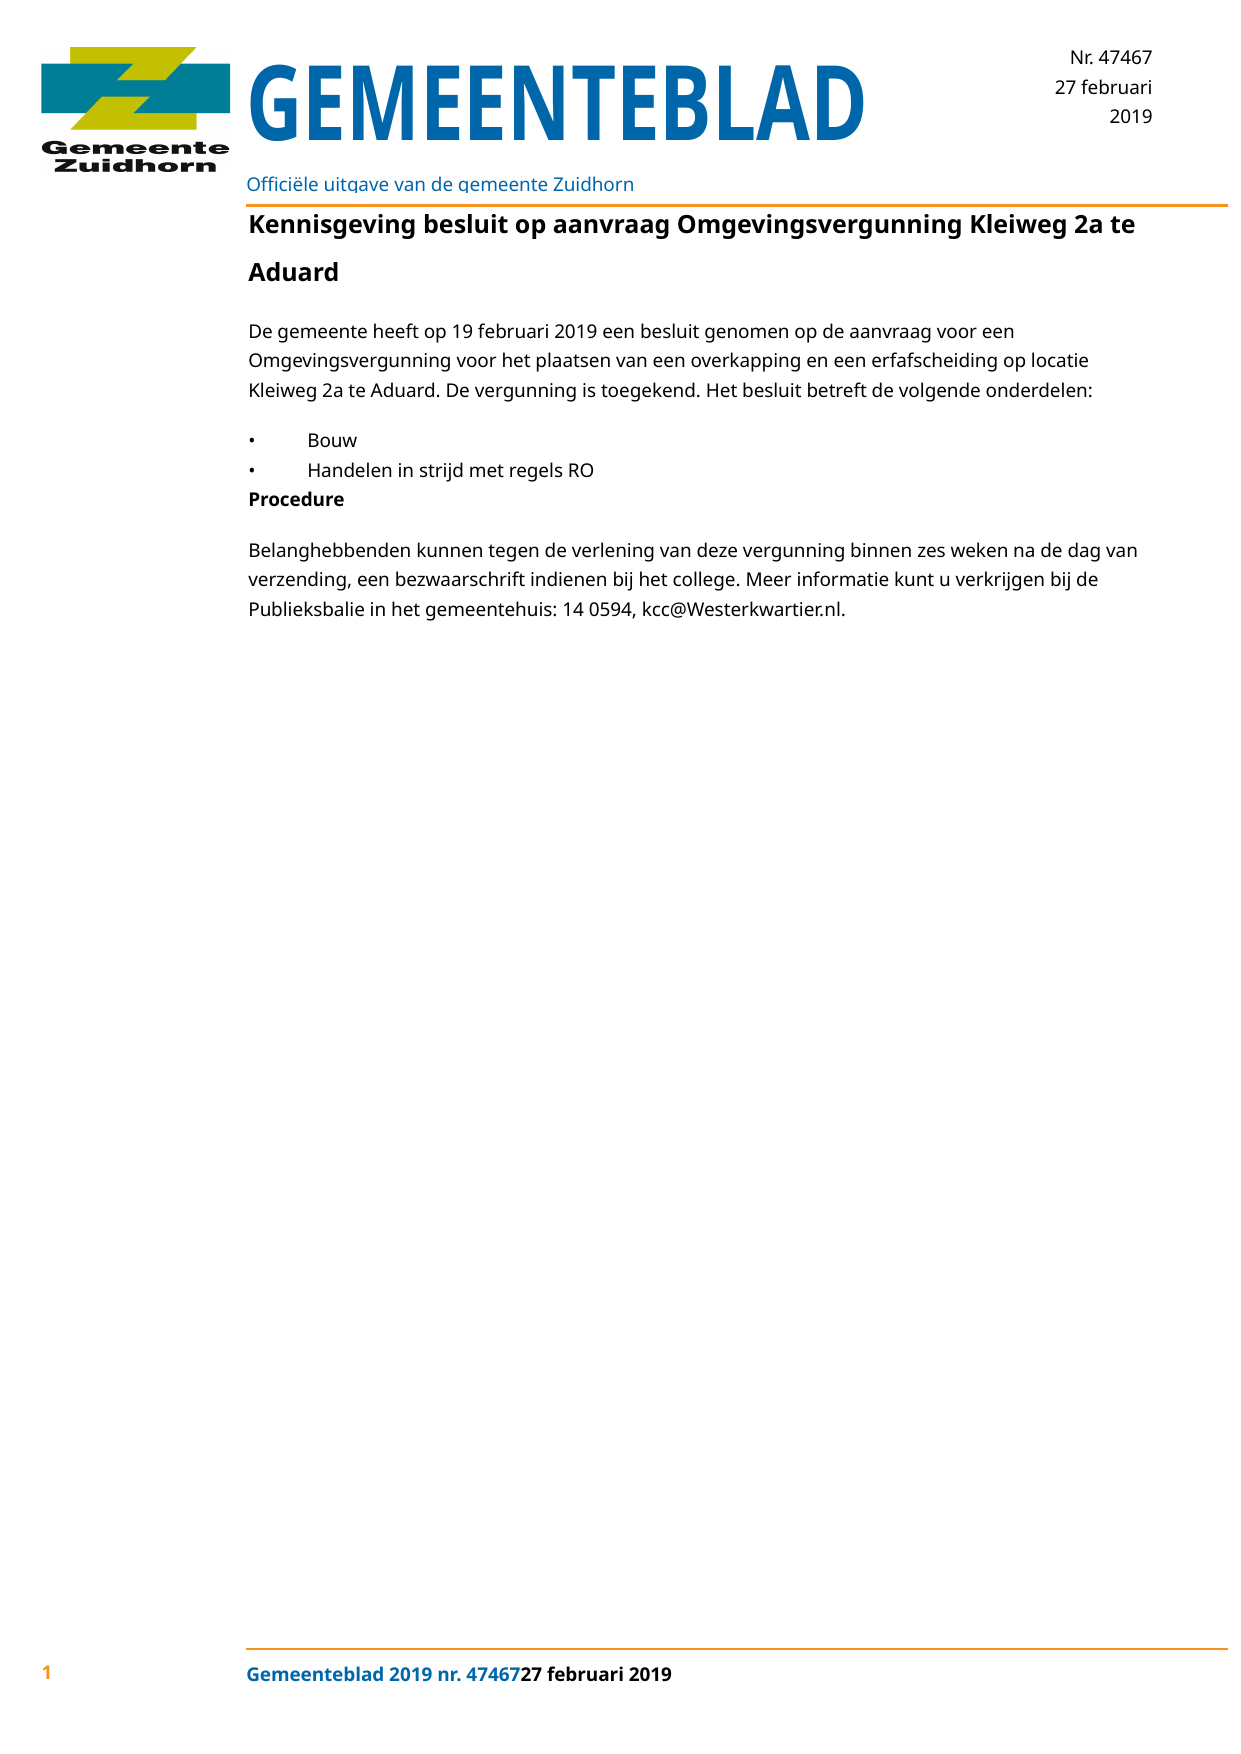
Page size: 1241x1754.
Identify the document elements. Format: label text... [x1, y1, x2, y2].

picture [41, 47, 231, 172]
list Bouw [248, 427, 1152, 453]
text Belanghebbenden kunnen tegen de verlening van deze vergunning binnen zes weken na de dag van verzending, een bezwaarschrift indienen bij het college. Meer informatie kunt u verkrijgen bij de Publieksbalie in het gemeentehuis: 14 0594, kcc@Westerkwartier.nl. [248, 537, 1152, 622]
text Procedure [248, 487, 1152, 512]
list Handelen in strijd met regels RO [248, 457, 1152, 483]
text Kennisgeving besluit op aanvraag Omgevingsvergunning Kleiweg 2a te Aduard [248, 207, 1152, 288]
text De gemeente heeft op 19 februari 2019 een besluit genomen op de aanvraag voor een Omgevingsvergunning voor het plaatsen van een overkapping en een erfafscheiding op locatie Kleiweg 2a te Aduard. De vergunning is toegekend. Het besluit betreft de volgende onderdelen: [248, 318, 1152, 403]
